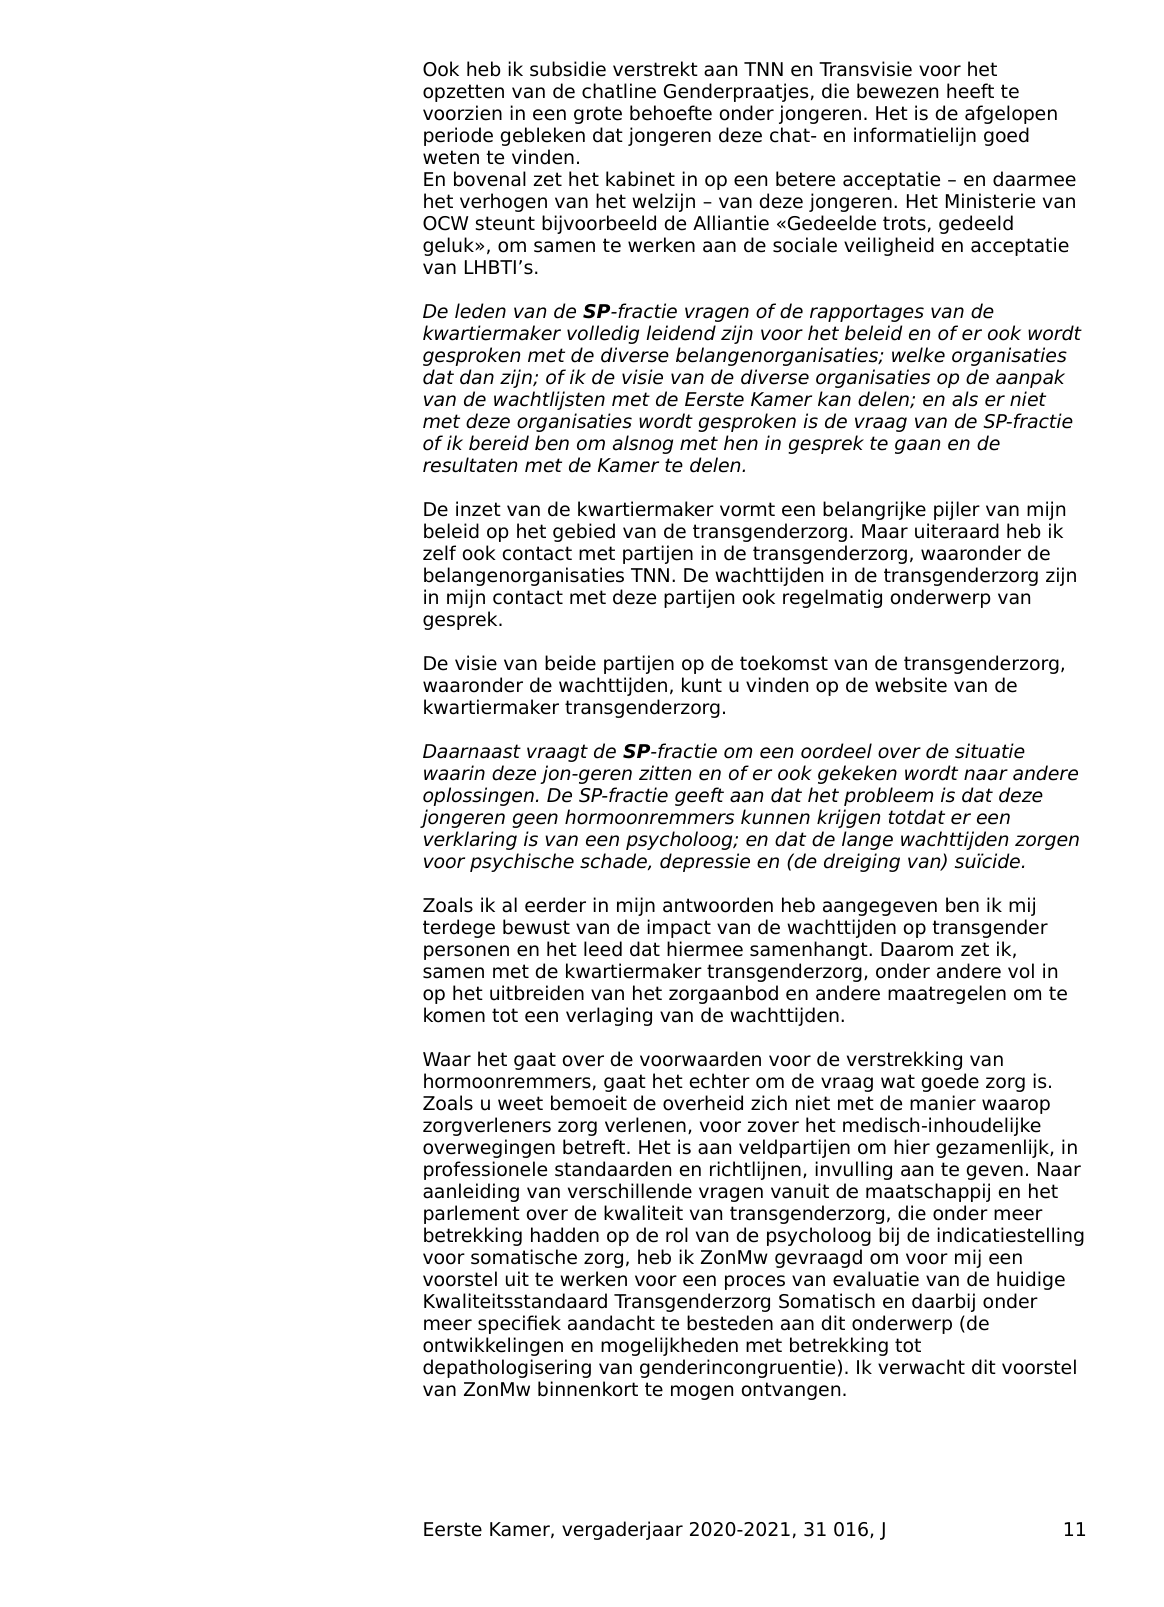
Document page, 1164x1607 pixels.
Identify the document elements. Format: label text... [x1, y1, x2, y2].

text De leden van de SP-fractie vragen of de rapportages van de kwartiermaker volledig leidend zijn voor het beleid en of er ook wordt gesproken met de diverse belangenorganisaties; welke organisaties dat dan zijn; of ik de visie van de diverse organisaties op de aanpak van de wachtlijsten met de Eerste Kamer kan delen; en als er niet met deze organisaties wordt gesproken is de vraag van de SP-fractie of ik bereid ben om alsnog met hen in gesprek te gaan en de resultaten met de Kamer te delen. [422, 301, 1087, 477]
text Ook heb ik subsidie verstrekt aan TNN en Transvisie voor het opzetten van de chatline Genderpraatjes, die bewezen heeft te voorzien in een grote behoefte onder jongeren. Het is de afgelopen periode gebleken dat jongeren deze chat- en informatielijn goed weten te vinden. [422, 59, 1087, 169]
text De inzet van de kwartiermaker vormt een belangrijke pijler van mijn beleid op het gebied van de transgenderzorg. Maar uiteraard heb ik zelf ook contact met partijen in de transgenderzorg, waaronder de belangenorganisaties TNN. De wachttijden in de transgenderzorg zijn in mijn contact met deze partijen ook regelmatig onderwerp van gesprek. [422, 499, 1087, 631]
text En bovenal zet het kabinet in op een betere acceptatie – en daarmee het verhogen van het welzijn – van deze jongeren. Het Ministerie van OCW steunt bijvoorbeeld de Alliantie «Gedeelde trots, gedeeld geluk», om samen te werken aan de sociale veiligheid en acceptatie van LHBTI’s. [422, 169, 1087, 279]
text Zoals ik al eerder in mijn antwoorden heb aangegeven ben ik mij terdege bewust van de impact van de wachttijden op transgender personen en het leed dat hiermee samenhangt. Daarom zet ik, samen met de kwartiermaker transgenderzorg, onder andere vol in op het uitbreiden van het zorgaanbod en andere maatregelen om te komen tot een verlaging van de wachttijden. [422, 895, 1087, 1027]
text Daarnaast vraagt de SP-fractie om een oordeel over de situatie waarin deze jon-geren zitten en of er ook gekeken wordt naar andere oplossingen. De SP-fractie geeft aan dat het probleem is dat deze jongeren geen hormoonremmers kunnen krijgen totdat er een verklaring is van een psycholoog; en dat de lange wachttijden zorgen voor psychische schade, depressie en (de dreiging van) suïcide. [422, 741, 1087, 873]
text Waar het gaat over de voorwaarden voor de verstrekking van hormoonremmers, gaat het echter om de vraag wat goede zorg is. Zoals u weet bemoeit de overheid zich niet met de manier waarop zorgverleners zorg verlenen, voor zover het medisch-inhoudelijke overwegingen betreft. Het is aan veldpartijen om hier gezamenlijk, in professionele standaarden en richtlijnen, invulling aan te geven. Naar aanleiding van verschillende vragen vanuit de maatschappij en het parlement over de kwaliteit van transgenderzorg, die onder meer betrekking hadden op de rol van de psycholoog bij de indicatiestelling voor somatische zorg, heb ik ZonMw gevraagd om voor mij een voorstel uit te werken voor een proces van evaluatie van de huidige Kwaliteitsstandaard Transgenderzorg Somatisch en daarbij onder meer specifiek aandacht te besteden aan dit onderwerp (de ontwikkelingen en mogelijkheden met betrekking tot depathologisering van genderincongruentie). Ik verwacht dit voorstel van ZonMw binnenkort te mogen ontvangen. [422, 1049, 1087, 1401]
text De visie van beide partijen op de toekomst van de transgenderzorg, waaronder de wachttijden, kunt u vinden op de website van de kwartiermaker transgenderzorg. [422, 653, 1087, 719]
